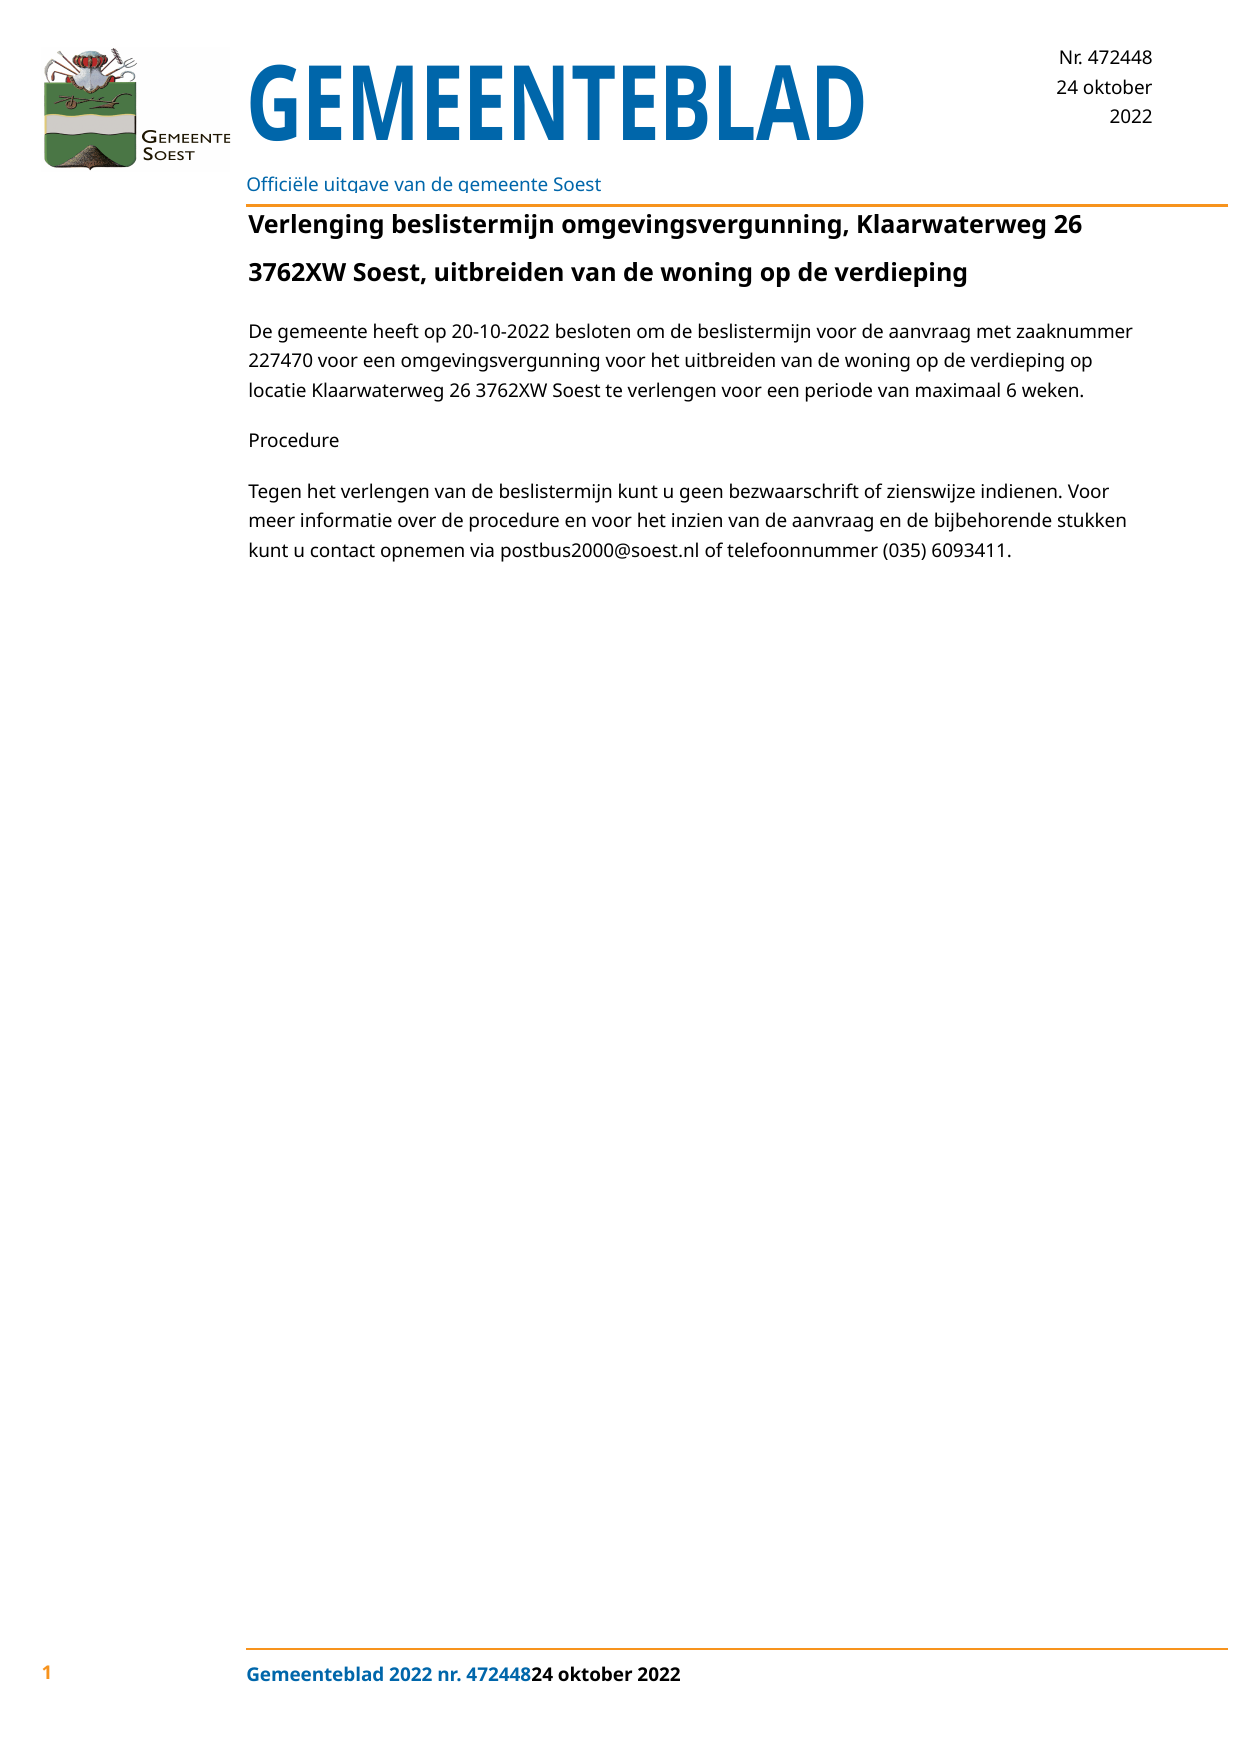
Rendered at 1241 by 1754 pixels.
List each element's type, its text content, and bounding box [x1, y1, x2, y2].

text Procedure [248, 427, 1152, 453]
text De gemeente heeft op 20-10-2022 besloten om de beslistermijn voor de aanvraag met zaaknummer 227470 voor een omgevingsvergunning voor het uitbreiden van de woning op de verdieping op locatie Klaarwaterweg 26 3762XW Soest te verlengen voor een periode van maximaal 6 weken. [248, 318, 1152, 403]
picture [41, 47, 231, 172]
text Verlenging beslistermijn omgevingsvergunning, Klaarwaterweg 26 3762XW Soest, uitbreiden van de woning op de verdieping [248, 207, 1152, 288]
text Tegen het verlengen van de beslistermijn kunt u geen bezwaarschrift of zienswijze indienen. Voor meer informatie over de procedure en voor het inzien van de aanvraag en de bijbehorende stukken kunt u contact opnemen via postbus2000@soest.nl of telefoonnummer (035) 6093411. [248, 478, 1152, 563]
